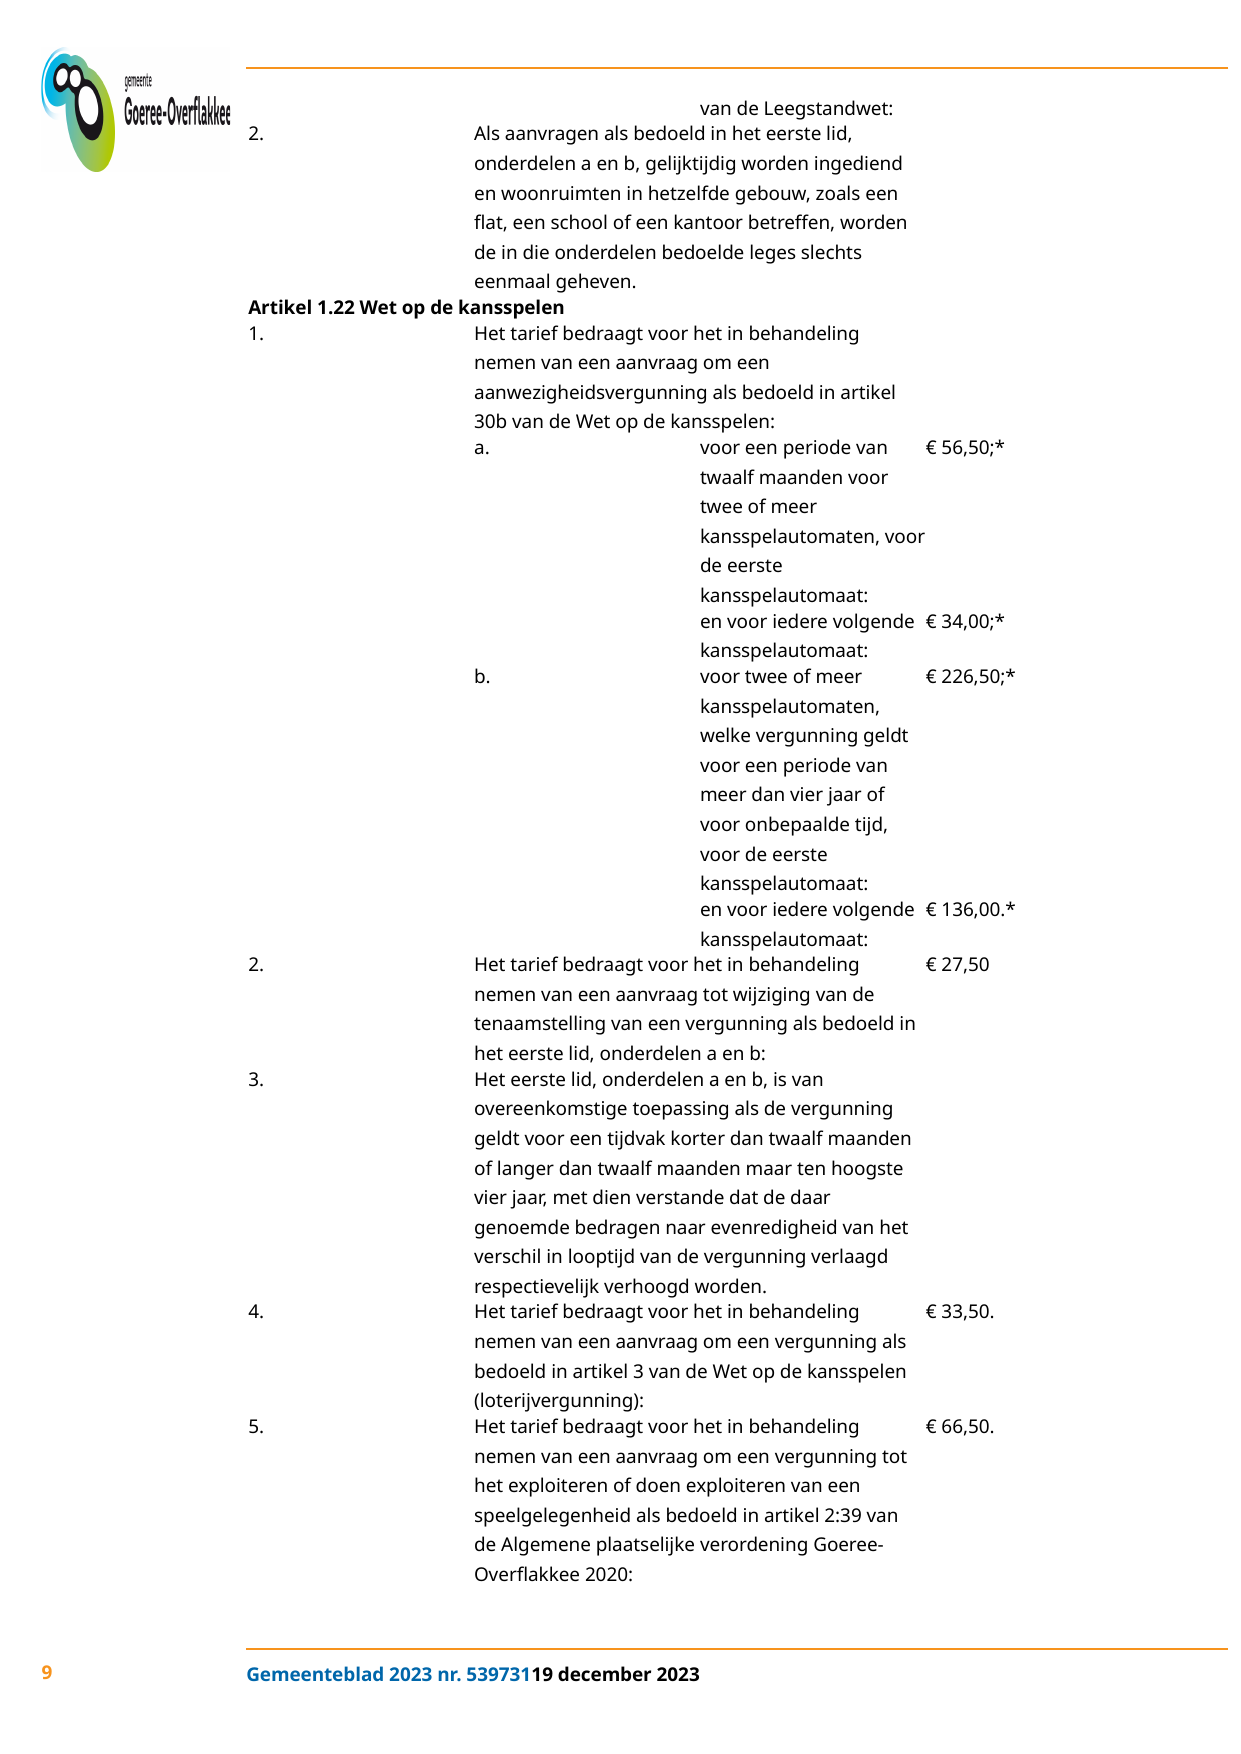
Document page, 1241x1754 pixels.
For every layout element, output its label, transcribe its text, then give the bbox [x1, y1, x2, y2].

table_cell € 226,50;* [926, 663, 1152, 896]
table_cell en voor iedere volgende kansspelautomaat: [700, 896, 926, 951]
table_cell [474, 608, 700, 663]
picture [41, 47, 231, 172]
table_cell [926, 1066, 1152, 1299]
table_cell van de Leegstandwet: [700, 95, 926, 121]
table_cell [474, 95, 700, 121]
table_cell Het tarief bedraagt voor het in behandeling nemen van een aanvraag om een aanwezigheidsvergunning als bedoeld in artikel 30b van de Wet op de kansspelen: [474, 320, 926, 434]
table_cell 5. [248, 1413, 474, 1587]
table_cell b. [474, 663, 700, 896]
table_cell 2. [248, 951, 474, 1066]
table_cell [248, 434, 474, 608]
table_cell [926, 121, 1152, 294]
table_cell Het eerste lid, onderdelen a en b, is van overeenkomstige toepassing als de vergunning geldt voor een tijdvak korter dan twaalf maanden of langer dan twaalf maanden maar ten hoogste vier jaar, met dien verstande dat de daar genoemde bedragen naar evenredigheid van het verschil in looptijd van de vergunning verlaagd respectievelijk verhoogd worden. [474, 1066, 926, 1299]
table_cell € 34,00;* [926, 608, 1152, 663]
table_cell 2. [248, 121, 474, 294]
table_cell [926, 294, 1152, 320]
table_cell [926, 320, 1152, 434]
table_cell a. [474, 434, 700, 608]
table_cell voor twee of meer kansspelautomaten, welke vergunning geldt voor een periode van meer dan vier jaar of voor onbepaalde tijd, voor de eerste kansspelautomaat: [700, 663, 926, 896]
table_cell [248, 608, 474, 663]
table_cell € 33,50. [926, 1299, 1152, 1413]
table_cell [926, 95, 1152, 121]
table_cell [248, 95, 474, 121]
table_cell Het tarief bedraagt voor het in behandeling nemen van een aanvraag tot wijziging van de tenaamstelling van een vergunning als bedoeld in het eerste lid, onderdelen a en b: [474, 951, 926, 1066]
table_cell [474, 896, 700, 951]
table_cell en voor iedere volgende kansspelautomaat: [700, 608, 926, 663]
table_cell Als aanvragen als bedoeld in het eerste lid, onderdelen a en b, gelijktijdig worden ingediend en woonruimten in hetzelfde gebouw, zoals een flat, een school of een kantoor betreffen, worden de in die onderdelen bedoelde leges slechts eenmaal geheven. [474, 121, 926, 294]
table_cell € 27,50 [926, 951, 1152, 1066]
table_cell € 66,50. [926, 1413, 1152, 1587]
table_cell [248, 663, 474, 896]
table_cell Het tarief bedraagt voor het in behandeling nemen van een aanvraag om een vergunning als bedoeld in artikel 3 van de Wet op de kansspelen (loterijvergunning): [474, 1299, 926, 1413]
table_cell [248, 896, 474, 951]
table_cell Artikel 1.22 Wet op de kansspelen [248, 294, 926, 320]
table_cell 4. [248, 1299, 474, 1413]
table_cell 3. [248, 1066, 474, 1299]
table_cell Het tarief bedraagt voor het in behandeling nemen van een aanvraag om een vergunning tot het exploiteren of doen exploiteren van een speelgelegenheid als bedoeld in artikel 2:39 van de Algemene plaatselijke verordening Goeree-Overflakkee 2020: [474, 1413, 926, 1587]
table_cell 1. [248, 320, 474, 434]
table_cell voor een periode van twaalf maanden voor twee of meer kansspelautomaten, voor de eerste kansspelautomaat: [700, 434, 926, 608]
table_cell € 136,00.* [926, 896, 1152, 951]
table_cell € 56,50;* [926, 434, 1152, 608]
